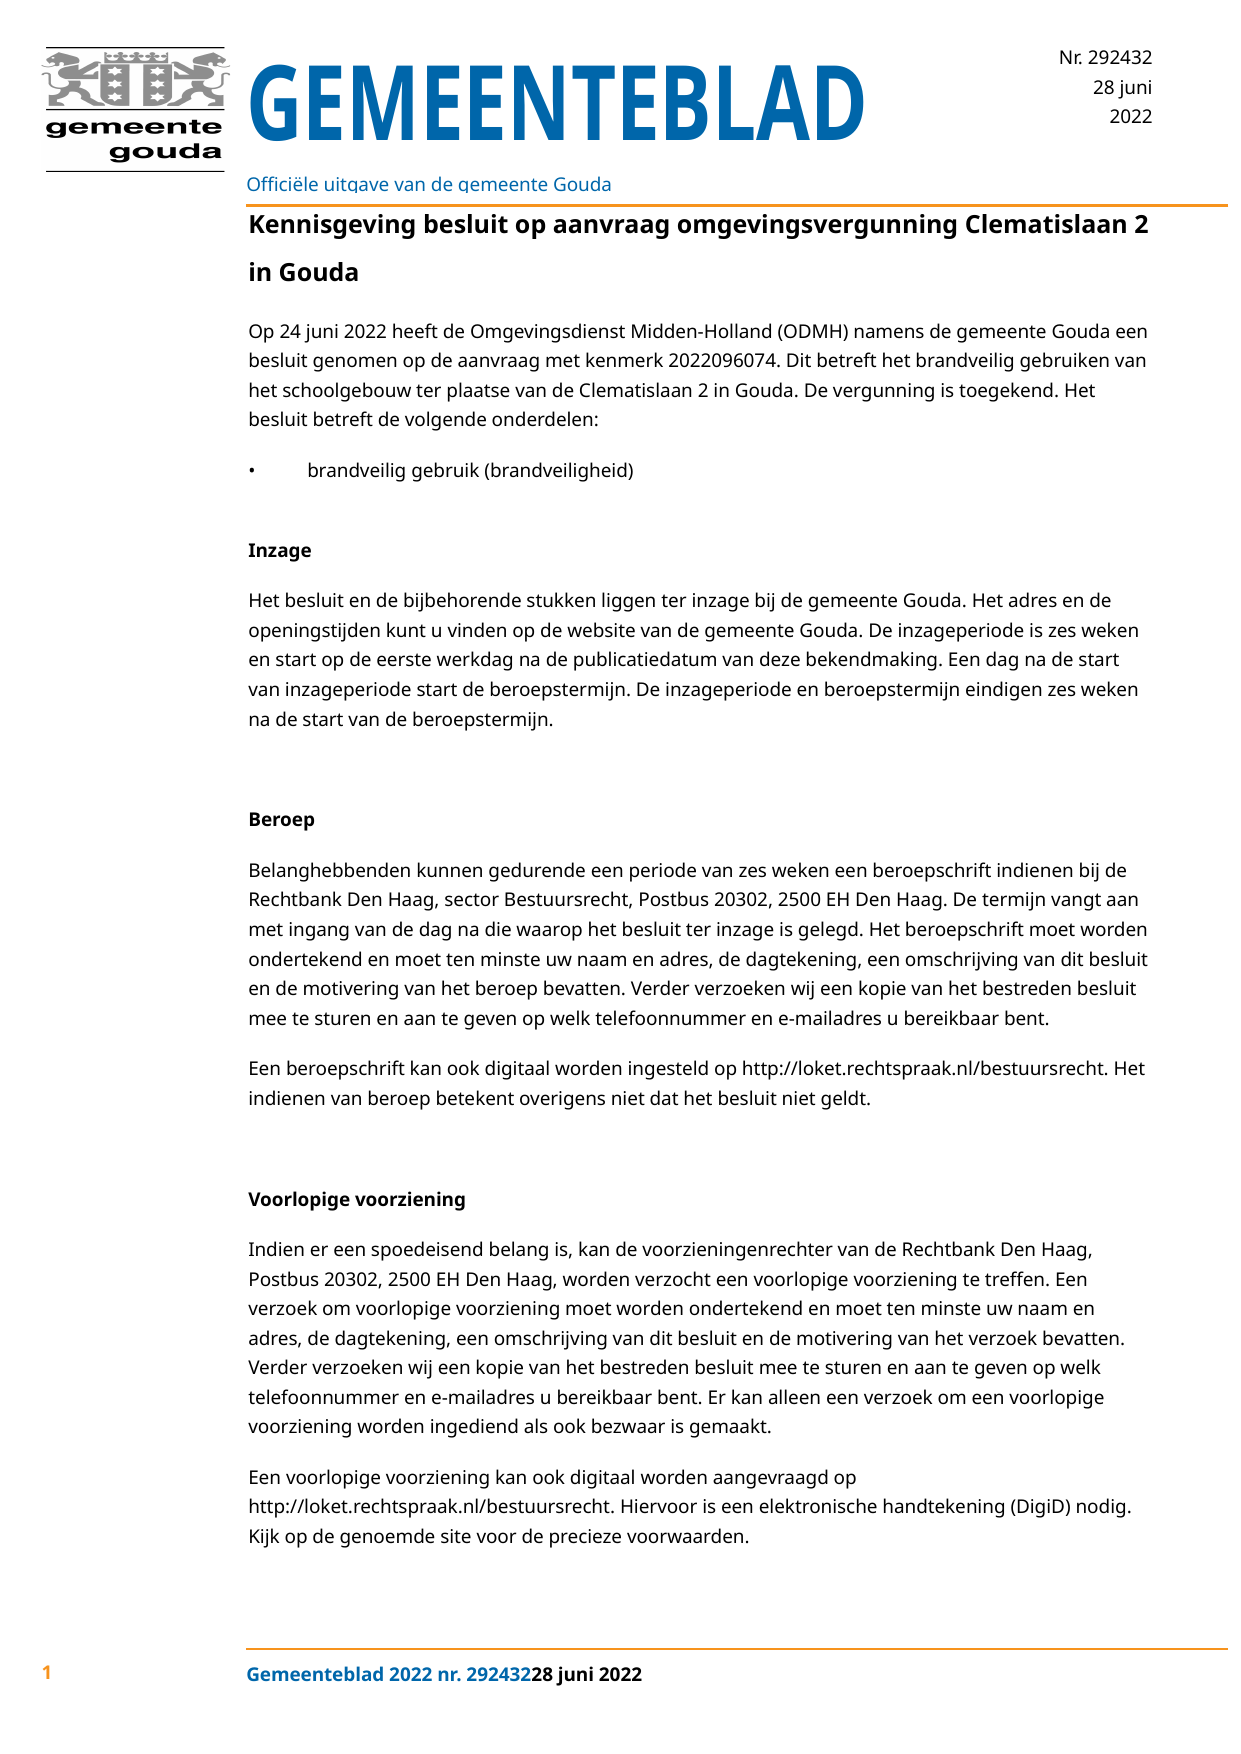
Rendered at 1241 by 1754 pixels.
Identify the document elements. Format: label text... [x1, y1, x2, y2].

text Voorlopige voorziening [248, 1186, 1152, 1212]
text Indien er een spoedeisend belang is, kan de voorzieningenrechter van de Rechtbank Den Haag, Postbus 20302, 2500 EH Den Haag, worden verzocht een voorlopige voorziening te treffen. Een verzoek om voorlopige voorziening moet worden ondertekend en moet ten minste uw naam en adres, de dagtekening, een omschrijving van dit besluit en de motivering van het verzoek bevatten. Verder verzoeken wij een kopie van het bestreden besluit mee te sturen en aan te geven op welk telefoonnummer en e-mailadres u bereikbaar bent. Er kan alleen een verzoek om een voorlopige voorziening worden ingediend als ook bezwaar is gemaakt. [248, 1236, 1152, 1439]
text Inzage [248, 537, 1152, 563]
list brandveilig gebruik (brandveiligheid) [248, 457, 1152, 483]
text Beroep [248, 807, 1152, 832]
text Het besluit en de bijbehorende stukken liggen ter inzage bij de gemeente Gouda. Het adres en de openingstijden kunt u vinden op de website van de gemeente Gouda. De inzageperiode is zes weken en start op de eerste werkdag na de publicatiedatum van deze bekendmaking. Een dag na de start van inzageperiode start de beroepstermijn. De inzageperiode en beroepstermijn eindigen zes weken na de start van de beroepstermijn. [248, 587, 1152, 732]
picture [41, 47, 231, 172]
text Belanghebbenden kunnen gedurende een periode van zes weken een beroepschrift indienen bij de Rechtbank Den Haag, sector Bestuursrecht, Postbus 20302, 2500 EH Den Haag. De termijn vangt aan met ingang van de dag na die waarop het besluit ter inzage is gelegd. Het beroepschrift moet worden ondertekend en moet ten minste uw naam en adres, de dagtekening, een omschrijving van dit besluit en de motivering van het beroep bevatten. Verder verzoeken wij een kopie van het bestreden besluit mee te sturen en aan te geven op welk telefoonnummer en e-mailadres u bereikbaar bent. [248, 857, 1152, 1031]
text Een voorlopige voorziening kan ook digitaal worden aangevraagd op http://loket.rechtspraak.nl/bestuursrecht. Hiervoor is een elektronische handtekening (DigiD) nodig. Kijk op de genoemde site voor de precieze voorwaarden. [248, 1464, 1152, 1549]
text Kennisgeving besluit op aanvraag omgevingsvergunning Clematislaan 2 in Gouda [248, 207, 1152, 288]
text Een beroepschrift kan ook digitaal worden ingesteld op http://loket.rechtspraak.nl/bestuursrecht. Het indienen van beroep betekent overigens niet dat het besluit niet geldt. [248, 1055, 1152, 1111]
text Op 24 juni 2022 heeft de Omgevingsdienst Midden-Holland (ODMH) namens de gemeente Gouda een besluit genomen op de aanvraag met kenmerk 2022096074. Dit betreft het brandveilig gebruiken van het schoolgebouw ter plaatse van de Clematislaan 2 in Gouda. De vergunning is toegekend. Het besluit betreft de volgende onderdelen: [248, 318, 1152, 432]
